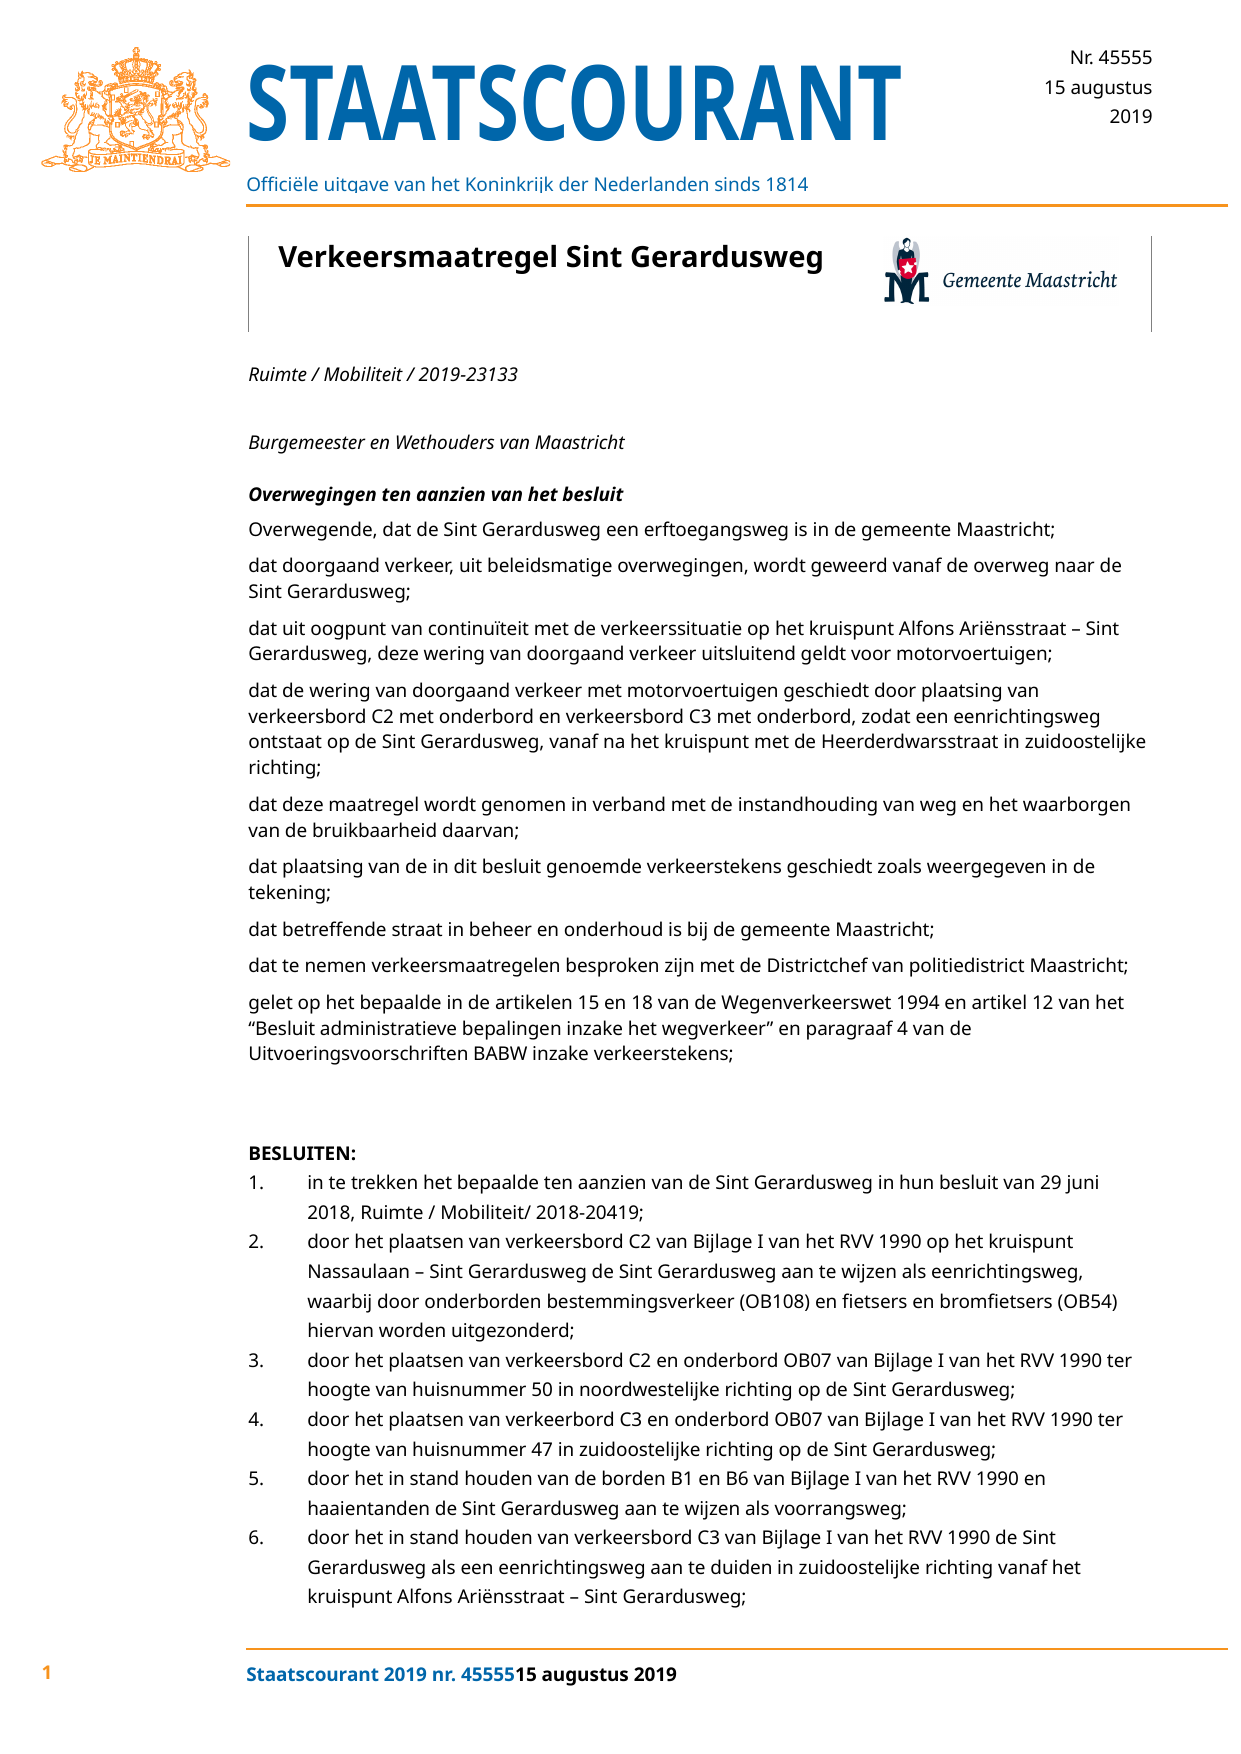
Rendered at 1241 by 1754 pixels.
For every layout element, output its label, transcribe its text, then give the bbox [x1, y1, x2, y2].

text dat betreffende straat in beheer en onderhoud is bij de gemeente Maastricht; [248, 916, 1152, 942]
text Overwegende, dat de Sint Gerardusweg een erftoegangsweg is in de gemeente Maastricht; [248, 516, 1152, 541]
text dat te nemen verkeersmaatregelen besproken zijn met de Districtchef van politiedistrict Maastricht; [248, 952, 1152, 978]
text dat deze maatregel wordt genomen in verband met de instandhouding van weg en het waarborgen van de bruikbaarheid daarvan; [248, 791, 1152, 842]
text dat uit oogpunt van continuïteit met de verkeerssituatie op het kruispunt Alfons Ariënsstraat – Sint Gerardusweg, deze wering van doorgaand verkeer uitsluitend geldt voor motorvoertuigen; [248, 615, 1152, 666]
list in te trekken het bepaalde ten aanzien van de Sint Gerardusweg in hun besluit van 29 juni 2018, Ruimte / Mobiliteit/ 2018-20419; [248, 1169, 1152, 1225]
text dat doorgaand verkeer, uit beleidsmatige overwegingen, wordt geweerd vanaf de overweg naar de Sint Gerardusweg; [248, 552, 1152, 604]
text dat de wering van doorgaand verkeer met motorvoertuigen geschiedt door plaatsing van verkeersbord C2 met onderbord en verkeersbord C3 met onderbord, zodat een eenrichtingsweg ontstaat op de Sint Gerardusweg, vanaf na het kruispunt met de Heerderdwarsstraat in zuidoostelijke richting; [248, 677, 1152, 780]
table_header Verkeersmaatregel Sint Gerardusweg [249, 236, 850, 332]
list door het in stand houden van verkeersbord C3 van Bijlage I van het RVV 1990 de Sint Gerardusweg als een eenrichtingsweg aan te duiden in zuidoostelijke richting vanaf het kruispunt Alfons Ariënsstraat – Sint Gerardusweg; [248, 1524, 1152, 1609]
list door het plaatsen van verkeerbord C3 en onderbord OB07 van Bijlage I van het RVV 1990 ter hoogte van huisnummer 47 in zuidoostelijke richting op de Sint Gerardusweg; [248, 1406, 1152, 1462]
text gelet op het bepaalde in de artikelen 15 en 18 van de Wegenverkeerswet 1994 en artikel 12 van het “Besluit administratieve bepalingen inzake het wegverkeer” en paragraaf 4 van de Uitvoeringsvoorschriften BABW inzake verkeerstekens; [248, 989, 1152, 1066]
text Ruimte / Mobiliteit / 2019-23133 [248, 361, 1152, 387]
table_header [850, 236, 1151, 332]
list door het plaatsen van verkeersbord C2 van Bijlage I van het RVV 1990 op het kruispunt Nassaulaan – Sint Gerardusweg de Sint Gerardusweg aan te wijzen als eenrichtingsweg, waarbij door onderborden bestemmingsverkeer (OB108) en fietsers en bromfietsers (OB54) hiervan worden uitgezonderd; [248, 1229, 1152, 1343]
text Burgemeester en Wethouders van Maastricht [248, 429, 1152, 454]
list door het in stand houden van de borden B1 en B6 van Bijlage I van het RVV 1990 en haaientanden de Sint Gerardusweg aan te wijzen als voorrangsweg; [248, 1465, 1152, 1521]
text BESLUITEN: [248, 1140, 1152, 1166]
picture [882, 236, 1119, 306]
picture [41, 47, 231, 172]
text Overwegingen ten aanzien van het besluit [248, 482, 1152, 507]
list door het plaatsen van verkeersbord C2 en onderbord OB07 van Bijlage I van het RVV 1990 ter hoogte van huisnummer 50 in noordwestelijke richting op de Sint Gerardusweg; [248, 1347, 1152, 1402]
text dat plaatsing van de in dit besluit genoemde verkeerstekens geschiedt zoals weergegeven in de tekening; [248, 853, 1152, 905]
